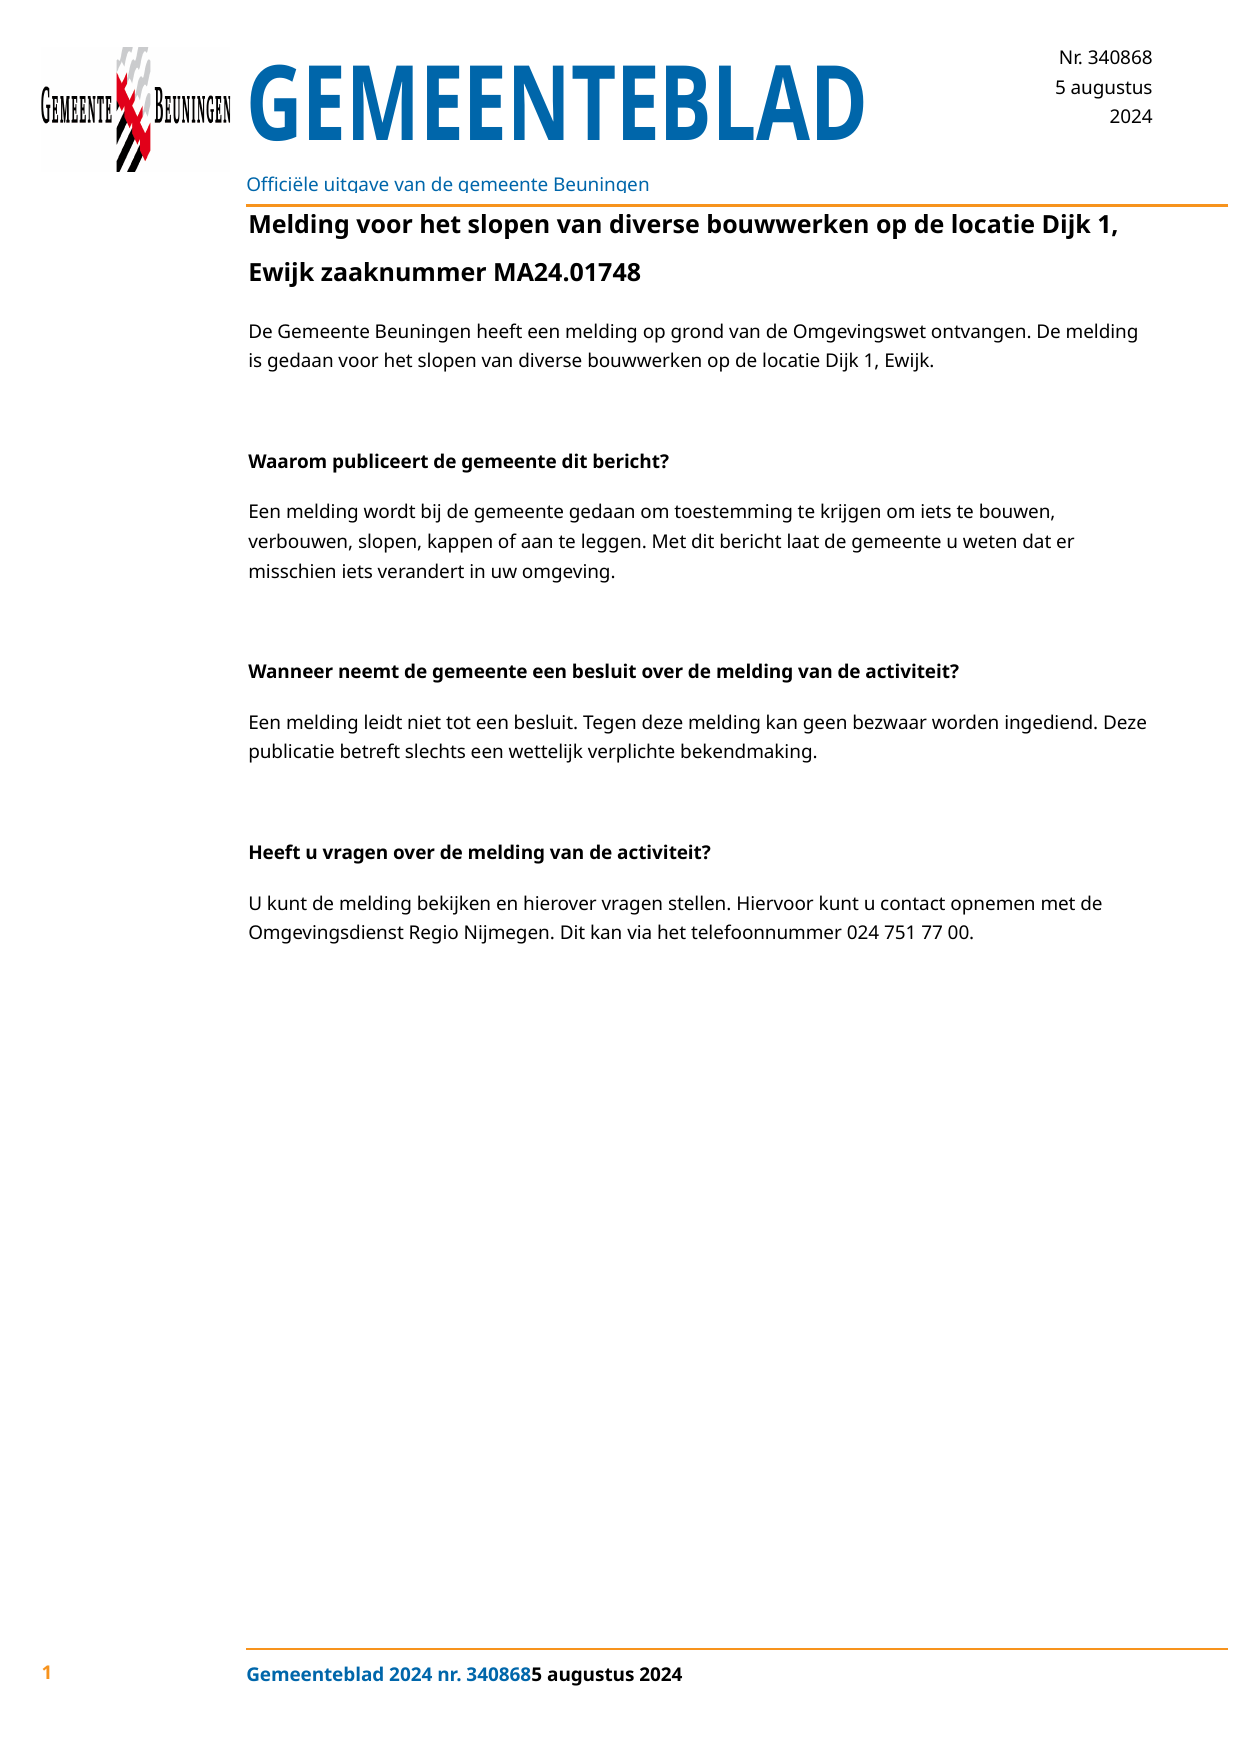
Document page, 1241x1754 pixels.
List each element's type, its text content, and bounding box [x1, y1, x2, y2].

text Melding voor het slopen van diverse bouwwerken op de locatie Dijk 1, Ewijk zaaknummer MA24.01748 [248, 207, 1152, 288]
text De Gemeente Beuningen heeft een melding op grond van de Omgevingswet ontvangen. De melding is gedaan voor het slopen van diverse bouwwerken op de locatie Dijk 1, Ewijk. [248, 318, 1152, 373]
text Heeft u vragen over de melding van de activiteit? [248, 839, 1152, 865]
text Een melding wordt bij de gemeente gedaan om toestemming te krijgen om iets te bouwen, verbouwen, slopen, kappen of aan te leggen. Met dit bericht laat de gemeente u weten dat er misschien iets verandert in uw omgeving. [248, 499, 1152, 584]
text U kunt de melding bekijken en hierover vragen stellen. Hiervoor kunt u contact opnemen met de Omgevingsdienst Regio Nijmegen. Dit kan via het telefoonnummer 024 751 77 00. [248, 890, 1152, 945]
picture [41, 47, 231, 172]
text Wanneer neemt de gemeente een besluit over de melding van de activiteit? [248, 659, 1152, 684]
text Een melding leidt niet tot een besluit. Tegen deze melding kan geen bezwaar worden ingediend. Deze publicatie betreft slechts een wettelijk verplichte bekendmaking. [248, 709, 1152, 764]
text Waarom publiceert de gemeente dit bericht? [248, 448, 1152, 474]
